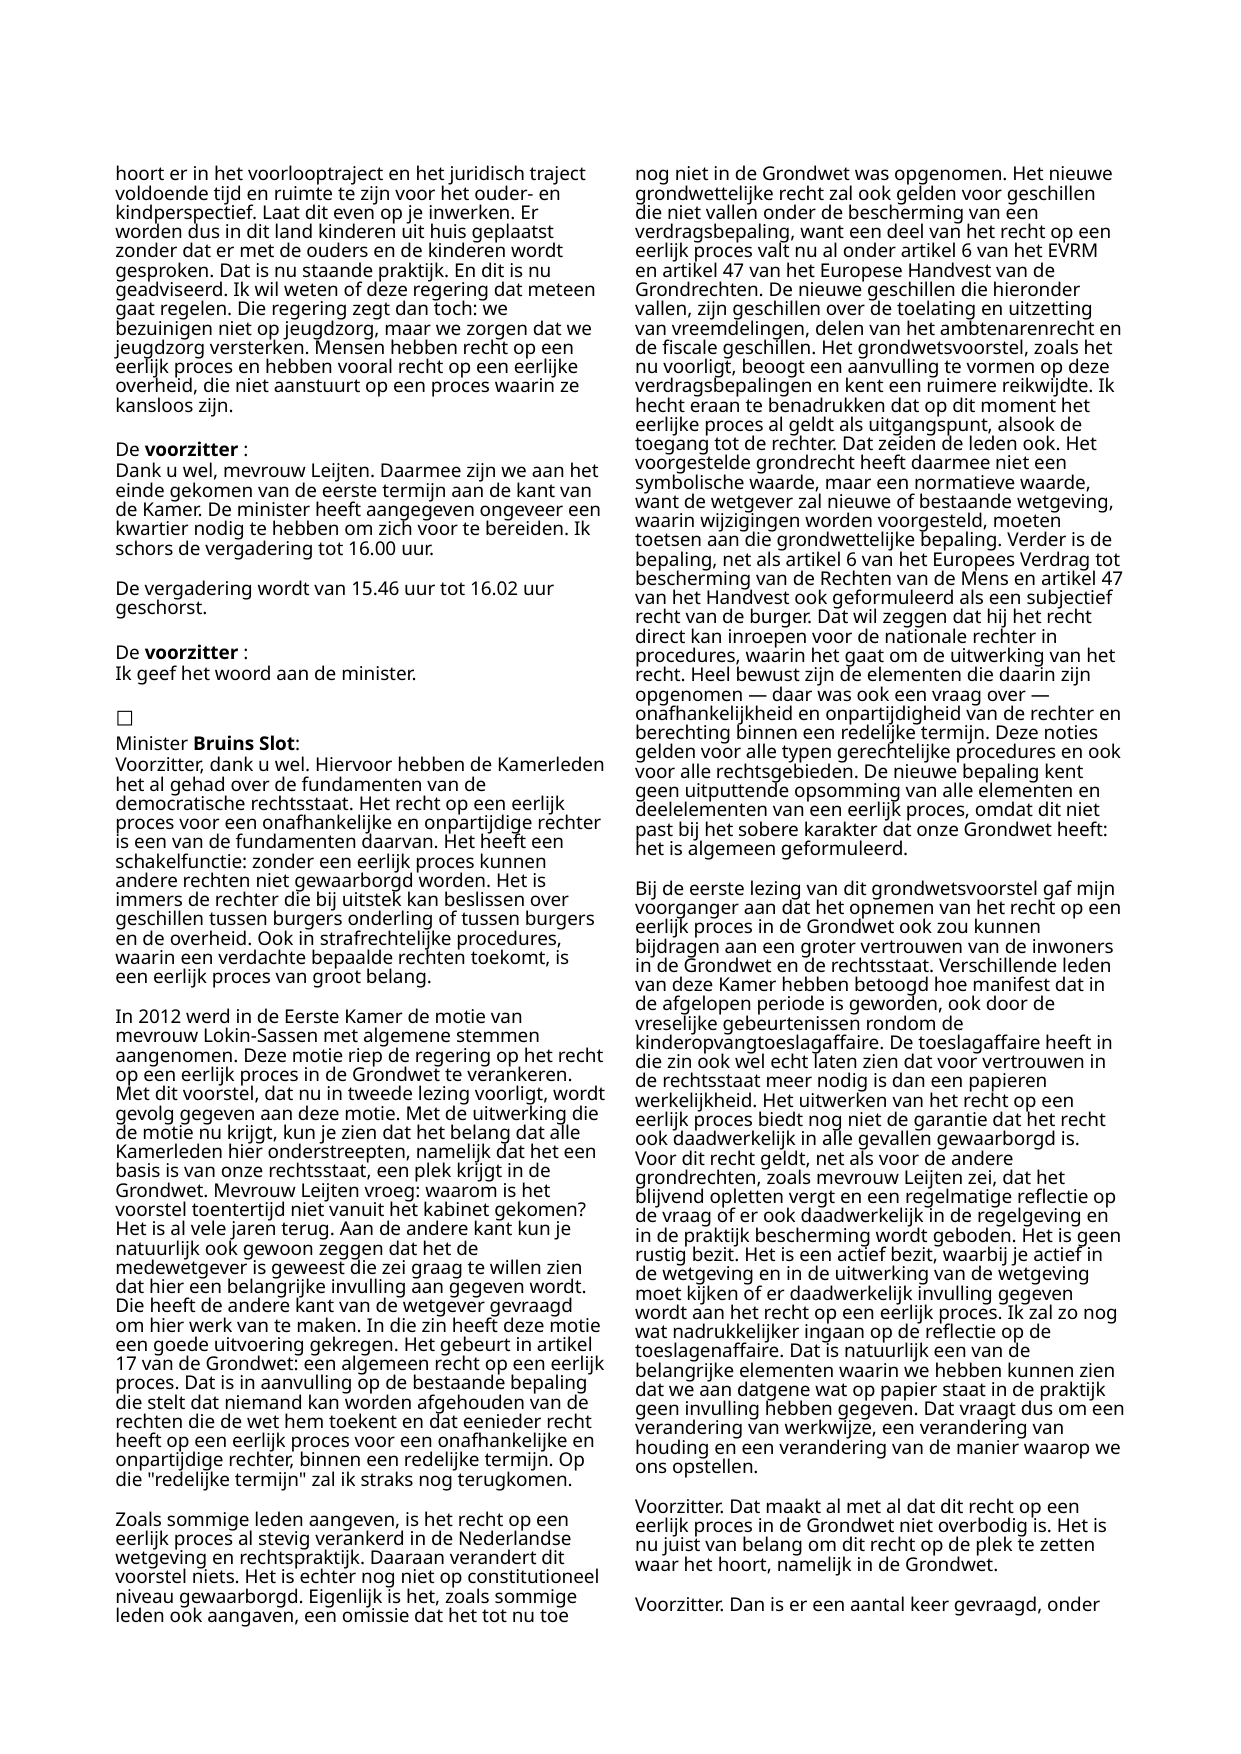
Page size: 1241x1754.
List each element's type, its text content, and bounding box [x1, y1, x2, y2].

text Bij de eerste lezing van dit grondwetsvoorstel gaf mijn voorganger aan dat het opnemen van het recht op een eerlijk proces in de Grondwet ook zou kunnen bijdragen aan een groter vertrouwen van de inwoners in de Grondwet en de rechtsstaat. Verschillende leden van deze Kamer hebben betoogd hoe manifest dat in de afgelopen periode is geworden, ook door de vreselijke gebeurtenissen rondom de kinderopvangtoeslagaffaire. De toeslagaffaire heeft in die zin ook wel echt laten zien dat voor vertrouwen in de rechtsstaat meer nodig is dan een papieren werkelijkheid. Het uitwerken van het recht op een eerlijk proces biedt nog niet de garantie dat het recht ook daadwerkelijk in alle gevallen gewaarborgd is. Voor dit recht geldt, net als voor de andere grondrechten, zoals mevrouw Leijten zei, dat het blijvend opletten vergt en een regelmatige reflectie op de vraag of er ook daadwerkelijk in de regelgeving en in de praktijk bescherming wordt geboden. Het is geen rustig bezit. Het is een actief bezit, waarbij je actief in de wetgeving en in de uitwerking van de wetgeving moet kijken of er daadwerkelijk invulling gegeven wordt aan het recht op een eerlijk proces. Ik zal zo nog wat nadrukkelijker ingaan op de reflectie op de toeslagenaffaire. Dat is natuurlijk een van de belangrijke elementen waarin we hebben kunnen zien dat we aan datgene wat op papier staat in de praktijk geen invulling hebben gegeven. Dat vraagt dus om een verandering van werkwijze, een verandering van houding en een verandering van de manier waarop we ons opstellen. [635, 880, 1125, 1477]
text Dank u wel, mevrouw Leijten. Daarmee zijn we aan het einde gekomen van de eerste termijn aan de kant van de Kamer. De minister heeft aangegeven ongeveer een kwartier nodig te hebben om zich voor te bereiden. Ik schors de vergadering tot 16.00 uur. [115, 462, 605, 559]
text nog niet in de Grondwet was opgenomen. Het nieuwe grondwettelijke recht zal ook gelden voor geschillen die niet vallen onder de bescherming van een verdragsbepaling, want een deel van het recht op een eerlijk proces valt nu al onder artikel 6 van het EVRM en artikel 47 van het Europese Handvest van de Grondrechten. De nieuwe geschillen die hieronder vallen, zijn geschillen over de toelating en uitzetting van vreemdelingen, delen van het ambtenarenrecht en de fiscale geschillen. Het grondwetsvoorstel, zoals het nu voorligt, beoogt een aanvulling te vormen op deze verdragsbepalingen en kent een ruimere reikwijdte. Ik hecht eraan te benadrukken dat op dit moment het eerlijke proces al geldt als uitgangspunt, alsook de toegang tot de rechter. Dat zeiden de leden ook. Het voorgestelde grondrecht heeft daarmee niet een symbolische waarde, maar een normatieve waarde, want de wetgever zal nieuwe of bestaande wetgeving, waarin wijzigingen worden voorgesteld, moeten toetsen aan die grondwettelijke bepaling. Verder is de bepaling, net als artikel 6 van het Europees Verdrag tot bescherming van de Rechten van de Mens en artikel 47 van het Handvest ook geformuleerd als een subjectief recht van de burger. Dat wil zeggen dat hij het recht direct kan inroepen voor de nationale rechter in procedures, waarin het gaat om de uitwerking van het recht. Heel bewust zijn de elementen die daarin zijn opgenomen — daar was ook een vraag over — onafhankelijkheid en onpartijdigheid van de rechter en berechting binnen een redelijke termijn. Deze noties gelden voor alle typen gerechtelijke procedures en ook voor alle rechtsgebieden. De nieuwe bepaling kent geen uitputtende opsomming van alle elementen en deelelementen van een eerlijk proces, omdat dit niet past bij het sobere karakter dat onze Grondwet heeft: het is algemeen geformuleerd. [635, 165, 1125, 859]
text Voorzitter, dank u wel. Hiervoor hebben de Kamerleden het al gehad over de fundamenten van de democratische rechtsstaat. Het recht op een eerlijk proces voor een onafhankelijke en onpartijdige rechter is een van de fundamenten daarvan. Het heeft een schakelfunctie: zonder een eerlijk proces kunnen andere rechten niet gewaarborgd worden. Het is immers de rechter die bij uitstek kan beslissen over geschillen tussen burgers onderling of tussen burgers en de overheid. Ook in strafrechtelijke procedures, waarin een verdachte bepaalde rechten toekomt, is een eerlijk proces van groot belang. [115, 756, 605, 987]
text Minister Bruins Slot: [115, 731, 605, 756]
text Voorzitter. Dat maakt al met al dat dit recht op een eerlijk proces in de Grondwet niet overbodig is. Het is nu juist van belang om dit recht op de plek te zetten waar het hoort, namelijk in de Grondwet. [635, 1498, 1125, 1575]
text hoort er in het voorlooptraject en het juridisch traject voldoende tijd en ruimte te zijn voor het ouder- en kindperspectief. Laat dit even op je inwerken. Er worden dus in dit land kinderen uit huis geplaatst zonder dat er met de ouders en de kinderen wordt gesproken. Dat is nu staande praktijk. En dit is nu geadviseerd. Ik wil weten of deze regering dat meteen gaat regelen. Die regering zegt dan toch: we bezuinigen niet op jeugdzorg, maar we zorgen dat we jeugdzorg versterken. Mensen hebben recht op een eerlijk proces en hebben vooral recht op een eerlijke overheid, die niet aanstuurt op een proces waarin ze kansloos zijn. [115, 165, 605, 416]
text In 2012 werd in de Eerste Kamer de motie van mevrouw Lokin-Sassen met algemene stemmen aangenomen. Deze motie riep de regering op het recht op een eerlijk proces in de Grondwet te verankeren. Met dit voorstel, dat nu in tweede lezing voorligt, wordt gevolg gegeven aan deze motie. Met de uitwerking die de motie nu krijgt, kun je zien dat het belang dat alle Kamerleden hier onderstreepten, namelijk dat het een basis is van onze rechtsstaat, een plek krijgt in de Grondwet. Mevrouw Leijten vroeg: waarom is het voorstel toentertijd niet vanuit het kabinet gekomen? Het is al vele jaren terug. Aan de andere kant kun je natuurlijk ook gewoon zeggen dat het de medewetgever is geweest die zei graag te willen zien dat hier een belangrijke invulling aan gegeven wordt. Die heeft de andere kant van de wetgever gevraagd om hier werk van te maken. In die zin heeft deze motie een goede uitvoering gekregen. Het gebeurt in artikel 17 van de Grondwet: een algemeen recht op een eerlijk proces. Dat is in aanvulling op de bestaande bepaling die stelt dat niemand kan worden afgehouden van de rechten die de wet hem toekent en dat eenieder recht heeft op een eerlijk proces voor een onafhankelijke en onpartijdige rechter, binnen een redelijke termijn. Op die "redelijke termijn" zal ik straks nog terugkomen. [115, 1008, 605, 1490]
text ⬜ [115, 705, 605, 731]
text Zoals sommige leden aangeven, is het recht op een eerlijk proces al stevig verankerd in de Nederlandse wetgeving en rechtspraktijk. Daaraan verandert dit voorstel niets. Het is echter nog niet op constitutioneel niveau gewaarborgd. Eigenlijk is het, zoals sommige leden ook aangaven, een omissie dat het tot nu toe [115, 1511, 605, 1626]
text De voorzitter : [115, 437, 605, 462]
text De vergadering wordt van 15.46 uur tot 16.02 uur geschorst. [115, 579, 605, 618]
text De voorzitter : [115, 639, 605, 665]
text Voorzitter. Dan is er een aantal keer gevraagd, onder [635, 1596, 1125, 1615]
text Ik geef het woord aan de minister. [115, 665, 605, 684]
